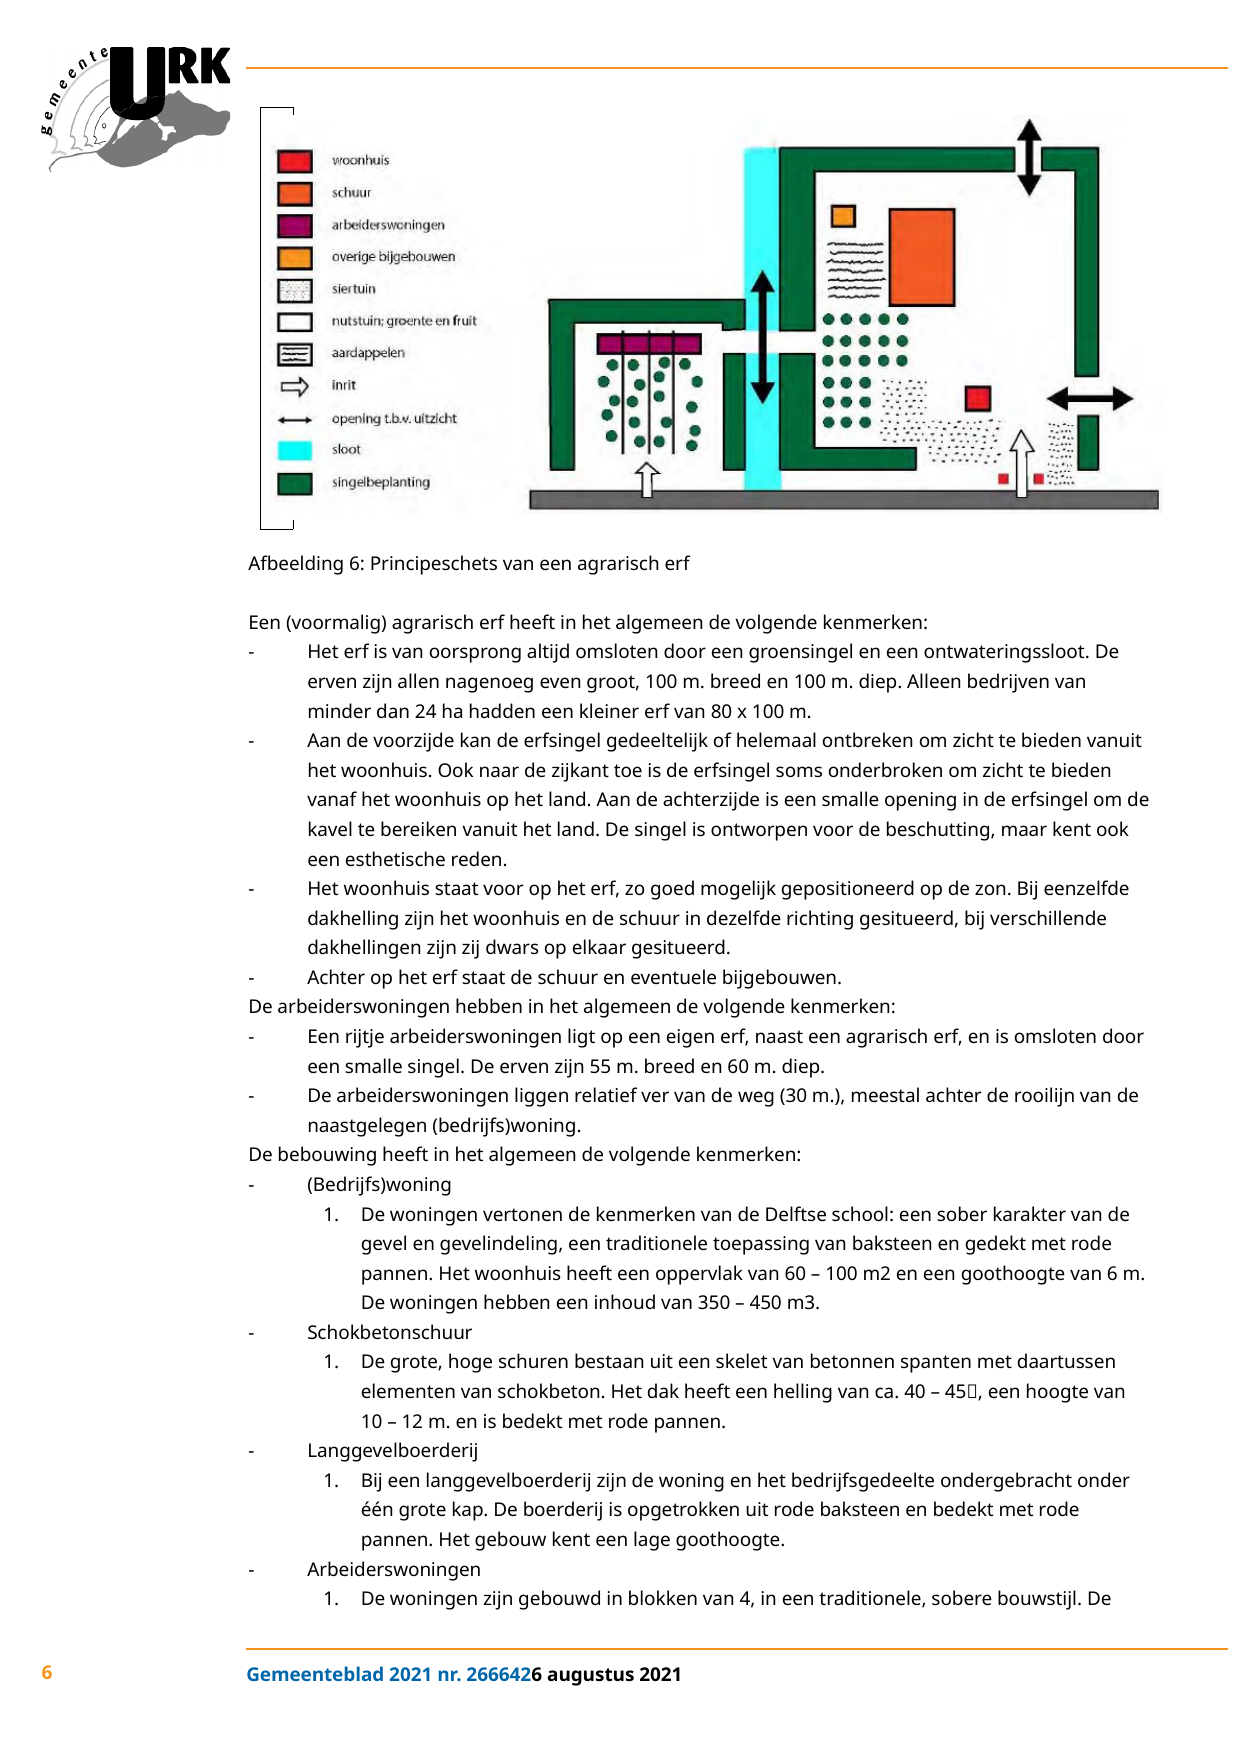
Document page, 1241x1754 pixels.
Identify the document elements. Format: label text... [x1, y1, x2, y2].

list Het woonhuis staat voor op het erf, zo goed mogelijk gepositioneerd op de zon. Bij eenzelfde dakhelling zijn het woonhuis en de schuur in dezelfde richting gesitueerd, bij verschillende dakhellingen zijn zij dwars op elkaar gesitueerd. [248, 875, 1152, 960]
list Een rijtje arbeiderswoningen ligt op een eigen erf, naast een agrarisch erf, en is omsloten door een smalle singel. De erven zijn 55 m. breed en 60 m. diep. [248, 1023, 1152, 1078]
list Aan de voorzijde kan de erfsingel gedeeltelijk of helemaal ontbreken om zicht te bieden vanuit het woonhuis. Ook naar de zijkant toe is de erfsingel soms onderbroken om zicht te bieden vanaf het woonhuis op het land. Aan de achterzijde is een smalle opening in de erfsingel om de kavel te bereiken vanuit het land. De singel is ontworpen voor de beschutting, maar kent ook een esthetische reden. [248, 727, 1152, 871]
list De woningen vertonen de kenmerken van de Delftse school: een sober karakter van de gevel en gevelindeling, een traditionele toepassing van baksteen en gedekt met rode pannen. Het woonhuis heeft een oppervlak van 60 – 100 m2 en een goothoogte van 6 m. De woningen hebben een inhoud van 350 – 450 m3. [323, 1201, 1152, 1315]
list Schokbetonschuur [248, 1319, 1152, 1345]
picture [41, 47, 231, 172]
list De grote, hoge schuren bestaan uit een skelet van betonnen spanten met daartussen elementen van schokbeton. Het dak heeft een helling van ca. 40 – 45, een hoogte van 10 – 12 m. en is bedekt met rode pannen. [323, 1349, 1152, 1433]
text Een (voormalig) agrarisch erf heeft in het algemeen de volgende kenmerken: [248, 609, 1152, 635]
text De bebouwing heeft in het algemeen de volgende kenmerken: [248, 1142, 1152, 1167]
text Afbeelding 6: Principeschets van een agrarisch erf [248, 550, 1152, 576]
picture [268, 115, 1164, 520]
list Arbeiderswoningen [248, 1556, 1152, 1581]
list Langgevelboerderij [248, 1437, 1152, 1463]
text De arbeiderswoningen hebben in het algemeen de volgende kenmerken: [248, 994, 1152, 1019]
list Bij een langgevelboerderij zijn de woning en het bedrijfsgedeelte ondergebracht onder één grote kap. De boerderij is opgetrokken uit rode baksteen en bedekt met rode pannen. Het gebouw kent een lage goothoogte. [323, 1467, 1152, 1552]
list De arbeiderswoningen liggen relatief ver van de weg (30 m.), meestal achter de rooilijn van de naastgelegen (bedrijfs)woning. [248, 1082, 1152, 1138]
list Achter op het erf staat de schuur en eventuele bijgebouwen. [248, 964, 1152, 990]
list Het erf is van oorsprong altijd omsloten door een groensingel en een ontwateringssloot. De erven zijn allen nagenoeg even groot, 100 m. breed en 100 m. diep. Alleen bedrijven van minder dan 24 ha hadden een kleiner erf van 80 x 100 m. [248, 639, 1152, 723]
list De woningen zijn gebouwd in blokken van 4, in een traditionele, sobere bouwstijl. De [323, 1585, 1152, 1611]
list (Bedrijfs)woning [248, 1171, 1152, 1197]
